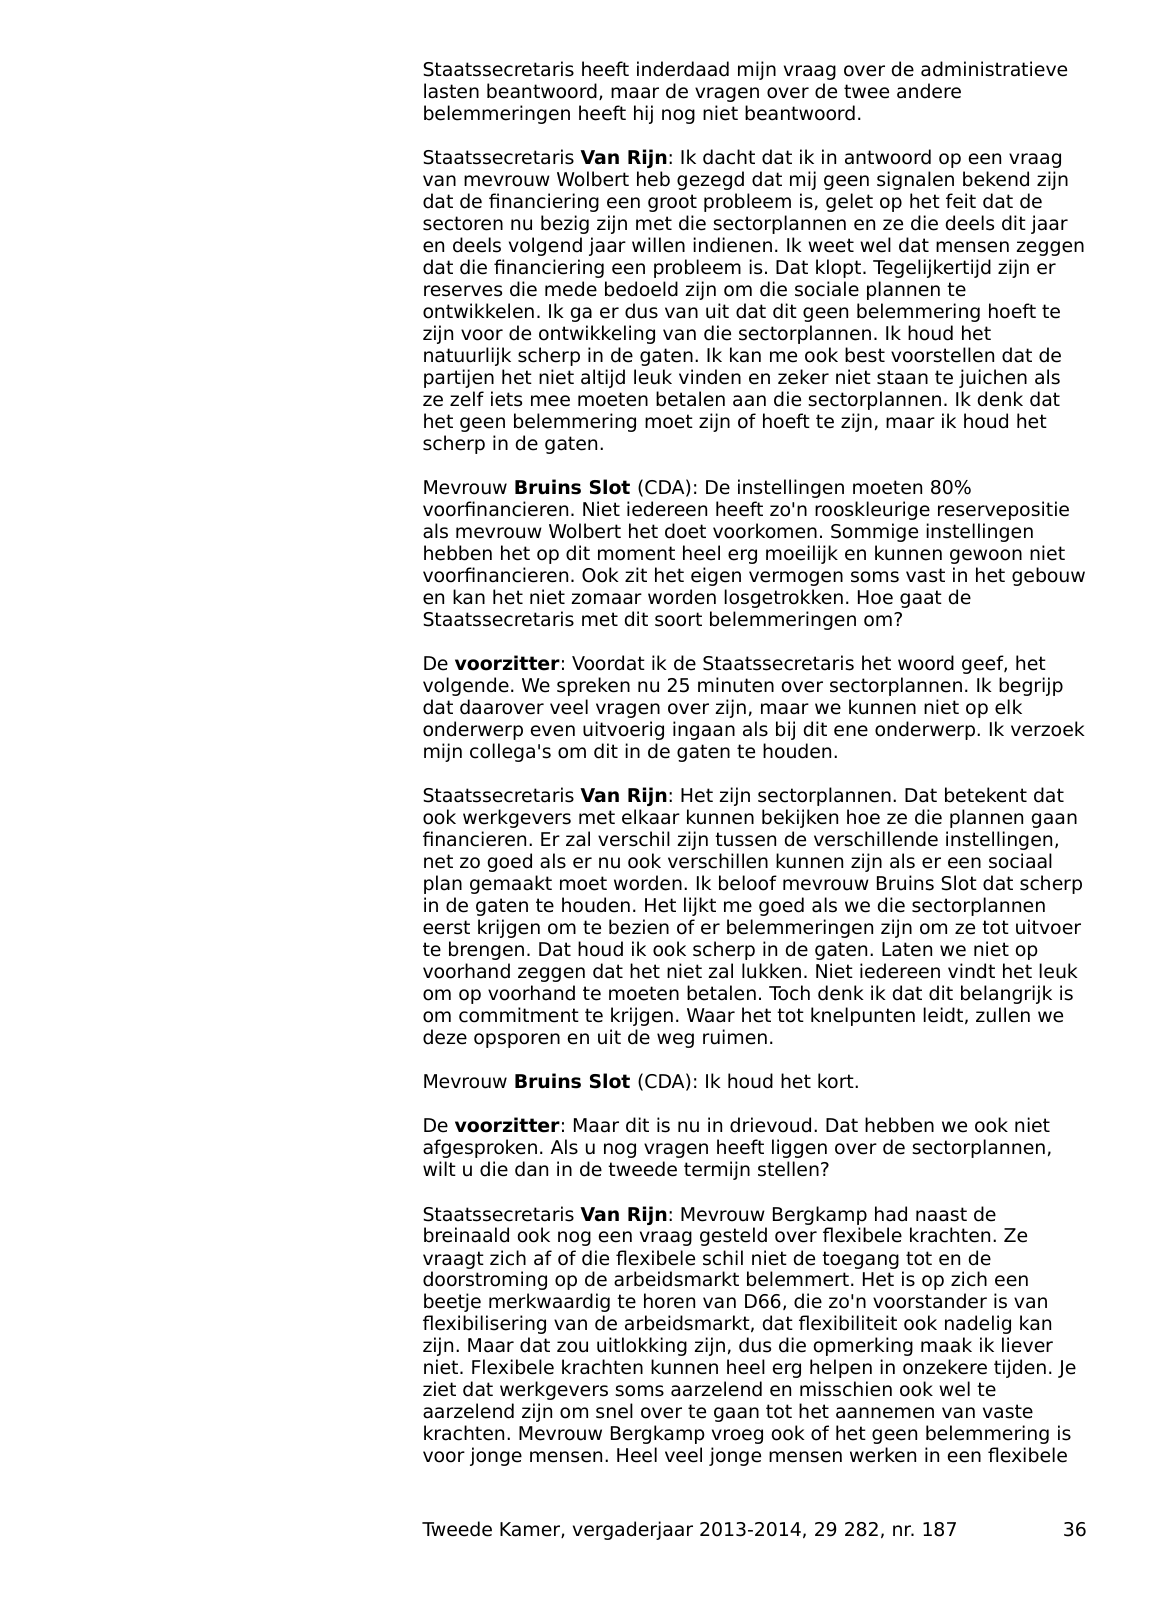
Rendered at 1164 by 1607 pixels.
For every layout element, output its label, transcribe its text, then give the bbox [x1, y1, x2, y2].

text Mevrouw Bruins Slot (CDA): De instellingen moeten 80% voorfinancieren. Niet iedereen heeft zo'n rooskleurige reservepositie als mevrouw Wolbert het doet voorkomen. Sommige instellingen hebben het op dit moment heel erg moeilijk en kunnen gewoon niet voorfinancieren. Ook zit het eigen vermogen soms vast in het gebouw en kan het niet zomaar worden losgetrokken. Hoe gaat de Staatssecretaris met dit soort belemmeringen om? [422, 477, 1087, 631]
text Staatssecretaris heeft inderdaad mijn vraag over de administratieve lasten beantwoord, maar de vragen over de twee andere belemmeringen heeft hij nog niet beantwoord. [422, 59, 1087, 125]
text Staatssecretaris Van Rijn: Ik dacht dat ik in antwoord op een vraag van mevrouw Wolbert heb gezegd dat mij geen signalen bekend zijn dat de financiering een groot probleem is, gelet op het feit dat de sectoren nu bezig zijn met die sectorplannen en ze die deels dit jaar en deels volgend jaar willen indienen. Ik weet wel dat mensen zeggen dat die financiering een probleem is. Dat klopt. Tegelijkertijd zijn er reserves die mede bedoeld zijn om die sociale plannen te ontwikkelen. Ik ga er dus van uit dat dit geen belemmering hoeft te zijn voor de ontwikkeling van die sectorplannen. Ik houd het natuurlijk scherp in de gaten. Ik kan me ook best voorstellen dat de partijen het niet altijd leuk vinden en zeker niet staan te juichen als ze zelf iets mee moeten betalen aan die sectorplannen. Ik denk dat het geen belemmering moet zijn of hoeft te zijn, maar ik houd het scherp in de gaten. [422, 147, 1087, 455]
text De voorzitter: Voordat ik de Staatssecretaris het woord geef, het volgende. We spreken nu 25 minuten over sectorplannen. Ik begrijp dat daarover veel vragen over zijn, maar we kunnen niet op elk onderwerp even uitvoerig ingaan als bij dit ene onderwerp. Ik verzoek mijn collega's om dit in de gaten te houden. [422, 653, 1087, 763]
text Staatssecretaris Van Rijn: Mevrouw Bergkamp had naast de breinaald ook nog een vraag gesteld over flexibele krachten. Ze vraagt zich af of die flexibele schil niet de toegang tot en de doorstroming op de arbeidsmarkt belemmert. Het is op zich een beetje merkwaardig te horen van D66, die zo'n voorstander is van flexibilisering van de arbeidsmarkt, dat flexibiliteit ook nadelig kan zijn. Maar dat zou uitlokking zijn, dus die opmerking maak ik liever niet. Flexibele krachten kunnen heel erg helpen in onzekere tijden. Je ziet dat werkgevers soms aarzelend en misschien ook wel te aarzelend zijn om snel over te gaan tot het aannemen van vaste krachten. Mevrouw Bergkamp vroeg ook of het geen belemmering is voor jonge mensen. Heel veel jonge mensen werken in een flexibele [422, 1203, 1087, 1467]
text Staatssecretaris Van Rijn: Het zijn sectorplannen. Dat betekent dat ook werkgevers met elkaar kunnen bekijken hoe ze die plannen gaan financieren. Er zal verschil zijn tussen de verschillende instellingen, net zo goed als er nu ook verschillen kunnen zijn als er een sociaal plan gemaakt moet worden. Ik beloof mevrouw Bruins Slot dat scherp in de gaten te houden. Het lijkt me goed als we die sectorplannen eerst krijgen om te bezien of er belemmeringen zijn om ze tot uitvoer te brengen. Dat houd ik ook scherp in de gaten. Laten we niet op voorhand zeggen dat het niet zal lukken. Niet iedereen vindt het leuk om op voorhand te moeten betalen. Toch denk ik dat dit belangrijk is om commitment te krijgen. Waar het tot knelpunten leidt, zullen we deze opsporen en uit de weg ruimen. [422, 785, 1087, 1049]
text Mevrouw Bruins Slot (CDA): Ik houd het kort. [422, 1071, 1087, 1093]
text De voorzitter: Maar dit is nu in drievoud. Dat hebben we ook niet afgesproken. Als u nog vragen heeft liggen over de sectorplannen, wilt u die dan in de tweede termijn stellen? [422, 1115, 1087, 1181]
